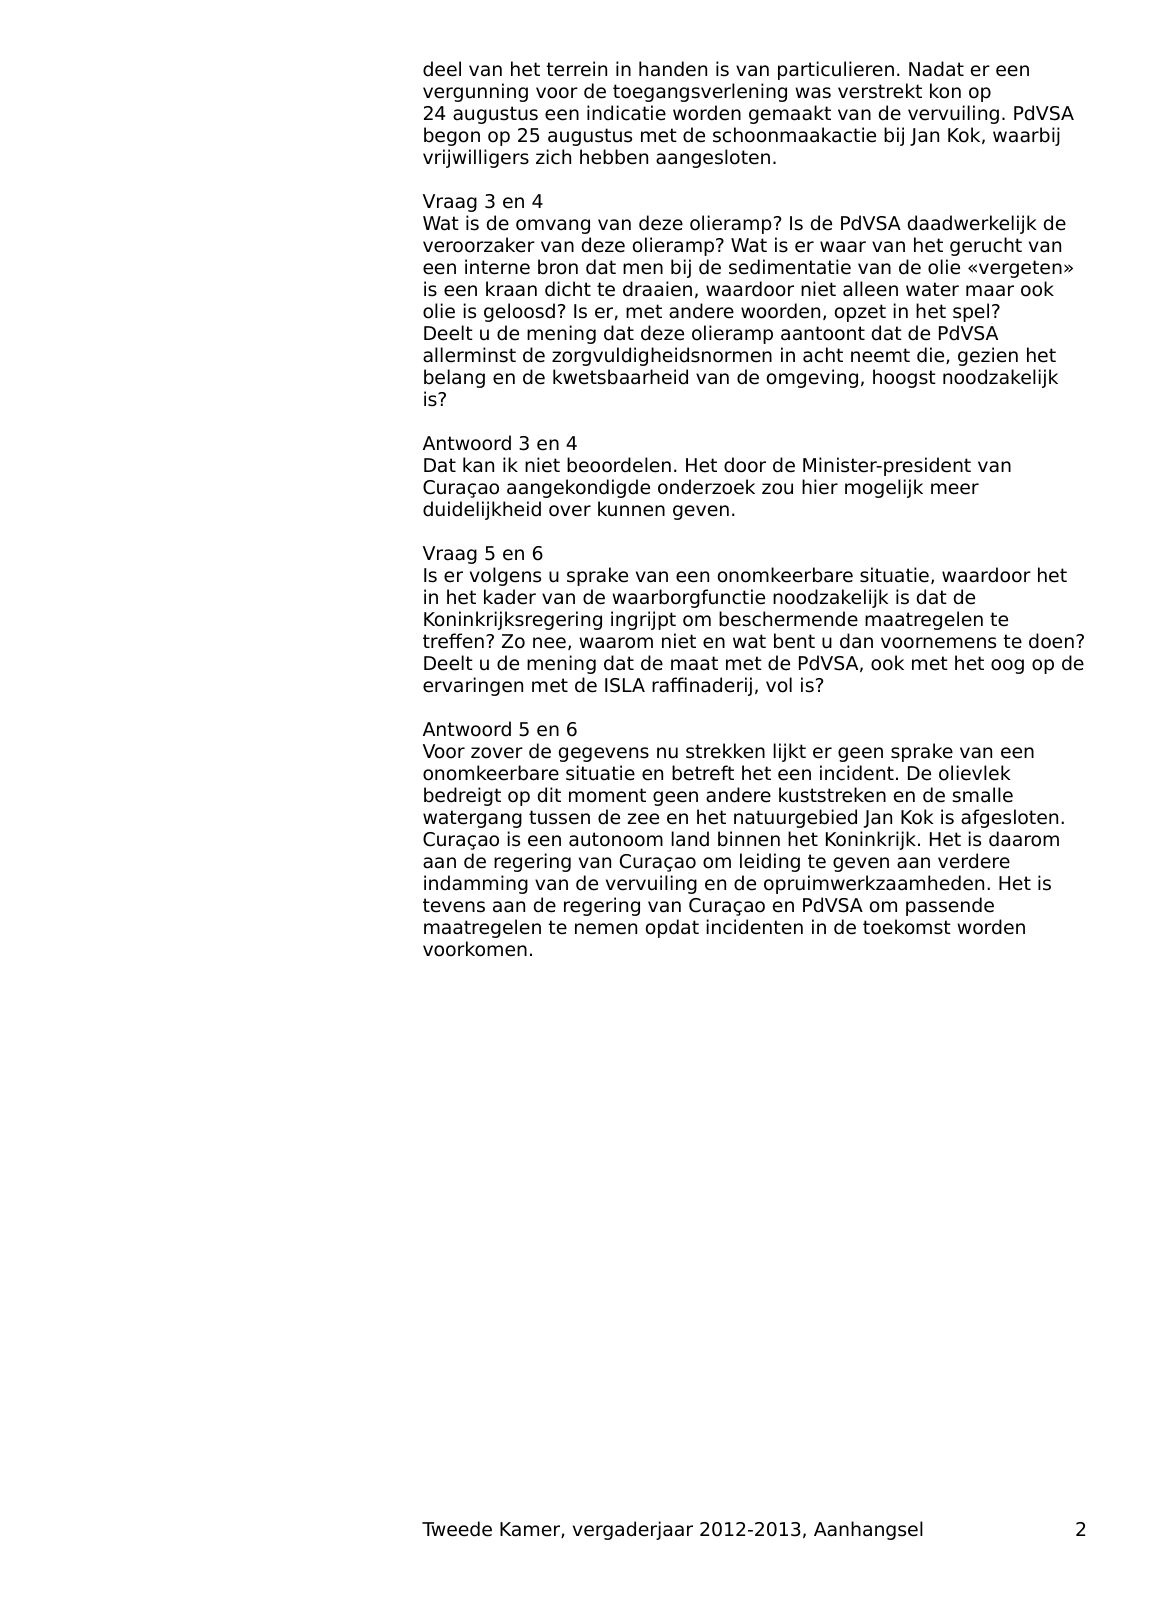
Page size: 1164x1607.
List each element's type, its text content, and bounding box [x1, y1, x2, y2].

text Voor zover de gegevens nu strekken lijkt er geen sprake van een onomkeerbare situatie en betreft het een incident. De olievlek bedreigt op dit moment geen andere kuststreken en de smalle watergang tussen de zee en het natuurgebied Jan Kok is afgesloten. Curaçao is een autonoom land binnen het Koninkrijk. Het is daarom aan de regering van Curaçao om leiding te geven aan verdere indamming van de vervuiling en de opruimwerkzaamheden. Het is tevens aan de regering van Curaçao en PdVSA om passende maatregelen te nemen opdat incidenten in de toekomst worden voorkomen. [422, 741, 1087, 961]
text deel van het terrein in handen is van particulieren. Nadat er een vergunning voor de toegangsverlening was verstrekt kon op 24 augustus een indicatie worden gemaakt van de vervuiling. PdVSA begon op 25 augustus met de schoonmaakactie bij Jan Kok, waarbij vrijwilligers zich hebben aangesloten. [422, 59, 1087, 169]
text Wat is de omvang van deze olieramp? Is de PdVSA daadwerkelijk de veroorzaker van deze olieramp? Wat is er waar van het gerucht van een interne bron dat men bij de sedimentatie van de olie «vergeten» is een kraan dicht te draaien, waardoor niet alleen water maar ook olie is geloosd? Is er, met andere woorden, opzet in het spel? [422, 213, 1087, 323]
text Deelt u de mening dat de maat met de PdVSA, ook met het oog op de ervaringen met de ISLA raffinaderij, vol is? [422, 653, 1087, 697]
text Vraag 3 en 4 [422, 191, 1087, 213]
text Is er volgens u sprake van een onomkeerbare situatie, waardoor het in het kader van de waarborgfunctie noodzakelijk is dat de Koninkrijksregering ingrijpt om beschermende maatregelen te treffen? Zo nee, waarom niet en wat bent u dan voornemens te doen? [422, 565, 1087, 653]
text Dat kan ik niet beoordelen. Het door de Minister-president van Curaçao aangekondigde onderzoek zou hier mogelijk meer duidelijkheid over kunnen geven. [422, 455, 1087, 521]
text Antwoord 5 en 6 [422, 719, 1087, 741]
text Vraag 5 en 6 [422, 543, 1087, 565]
text Antwoord 3 en 4 [422, 433, 1087, 455]
text Deelt u de mening dat deze olieramp aantoont dat de PdVSA allerminst de zorgvuldigheidsnormen in acht neemt die, gezien het belang en de kwetsbaarheid van de omgeving, hoogst noodzakelijk is? [422, 323, 1087, 411]
